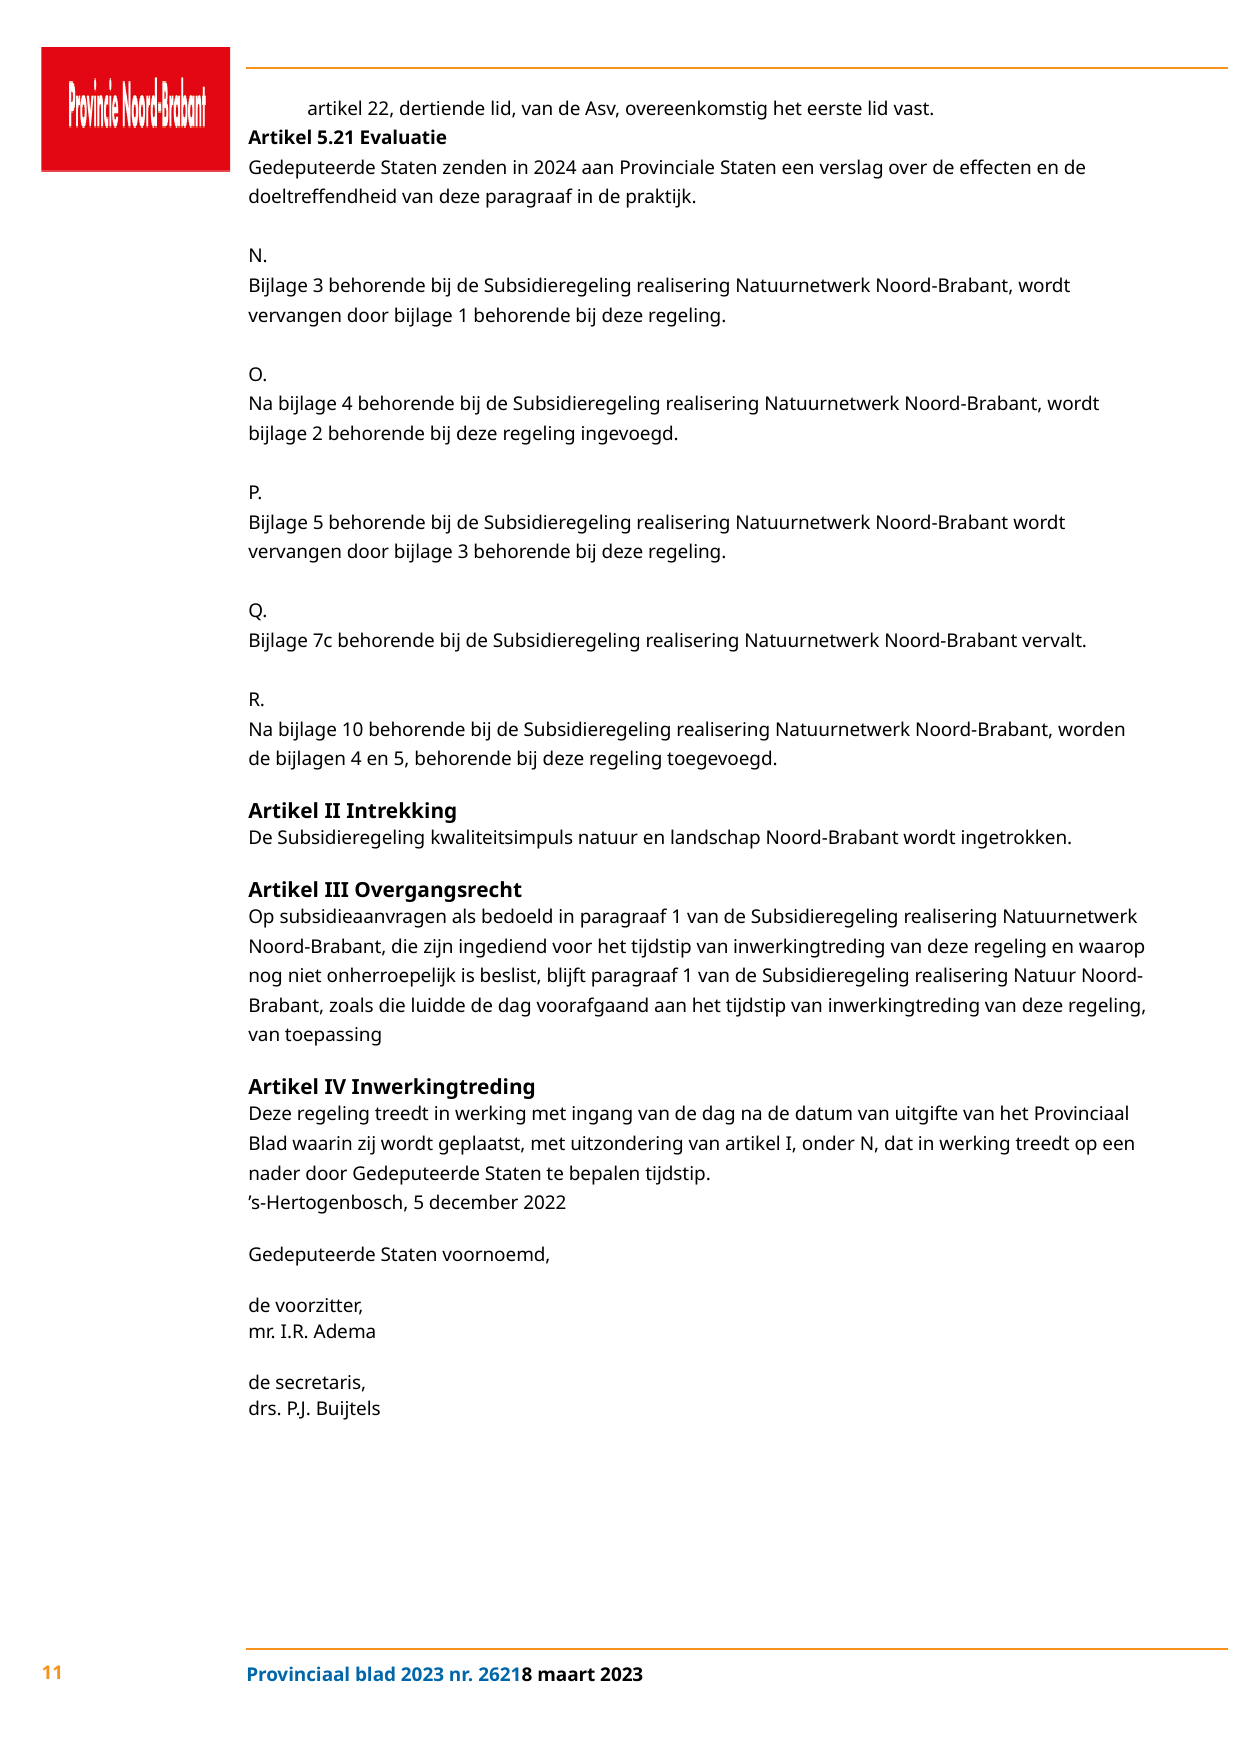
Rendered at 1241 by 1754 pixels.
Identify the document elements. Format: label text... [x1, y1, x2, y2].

text R. [248, 686, 1152, 712]
text O. [248, 361, 1152, 387]
text Gedeputeerde Staten zenden in 2024 aan Provinciale Staten een verslag over de effecten en de doeltreffendheid van deze paragraaf in de praktijk. [248, 154, 1152, 209]
text mr. I.R. Adema [248, 1318, 1152, 1344]
text Bijlage 5 behorende bij de Subsidieregeling realisering Natuurnetwerk Noord-Brabant wordt vervangen door bijlage 3 behorende bij deze regeling. [248, 509, 1152, 564]
text Bijlage 7c behorende bij de Subsidieregeling realisering Natuurnetwerk Noord-Brabant vervalt. [248, 627, 1152, 653]
list artikel 22, dertiende lid, van de Asv, overeenkomstig het eerste lid vast. [248, 95, 1152, 121]
text Artikel 5.21 Evaluatie [248, 124, 1152, 150]
picture [41, 47, 231, 172]
text Bijlage 3 behorende bij de Subsidieregeling realisering Natuurnetwerk Noord-Brabant, wordt vervangen door bijlage 1 behorende bij deze regeling. [248, 272, 1152, 328]
text De Subsidieregeling kwaliteitsimpuls natuur en landschap Noord-Brabant wordt ingetrokken. [248, 824, 1152, 850]
text N. [248, 243, 1152, 268]
text Artikel IV Inwerkingtreding [248, 1072, 1152, 1101]
text Deze regeling treedt in werking met ingang van de dag na de datum van uitgifte van het Provinciaal Blad waarin zij wordt geplaatst, met uitzondering van artikel I, onder N, dat in werking treedt op een nader door Gedeputeerde Staten te bepalen tijdstip. [248, 1101, 1152, 1185]
text Op subsidieaanvragen als bedoeld in paragraaf 1 van de Subsidieregeling realisering Natuurnetwerk Noord-Brabant, die zijn ingediend voor het tijdstip van inwerkingtreding van deze regeling en waarop nog niet onherroepelijk is beslist, blijft paragraaf 1 van de Subsidieregeling realisering Natuur Noord-Brabant, zoals die luidde de dag voorafgaand aan het tijdstip van inwerkingtreding van deze regeling, van toepassing [248, 903, 1152, 1047]
text Na bijlage 10 behorende bij de Subsidieregeling realisering Natuurnetwerk Noord-Brabant, worden de bijlagen 4 en 5, behorende bij deze regeling toegevoegd. [248, 716, 1152, 771]
text drs. P.J. Buijtels [248, 1395, 1152, 1421]
text Q. [248, 598, 1152, 623]
text Artikel II Intrekking [248, 796, 1152, 824]
text Artikel III Overgangsrecht [248, 875, 1152, 903]
text de voorzitter, [248, 1292, 1152, 1318]
text Na bijlage 4 behorende bij de Subsidieregeling realisering Natuurnetwerk Noord-Brabant, wordt bijlage 2 behorende bij deze regeling ingevoegd. [248, 391, 1152, 446]
text de secretaris, [248, 1369, 1152, 1395]
text P. [248, 479, 1152, 505]
text ’s-Hertogenbosch, 5 december 2022 [248, 1189, 1152, 1215]
text Gedeputeerde Staten voornoemd, [248, 1241, 1152, 1266]
